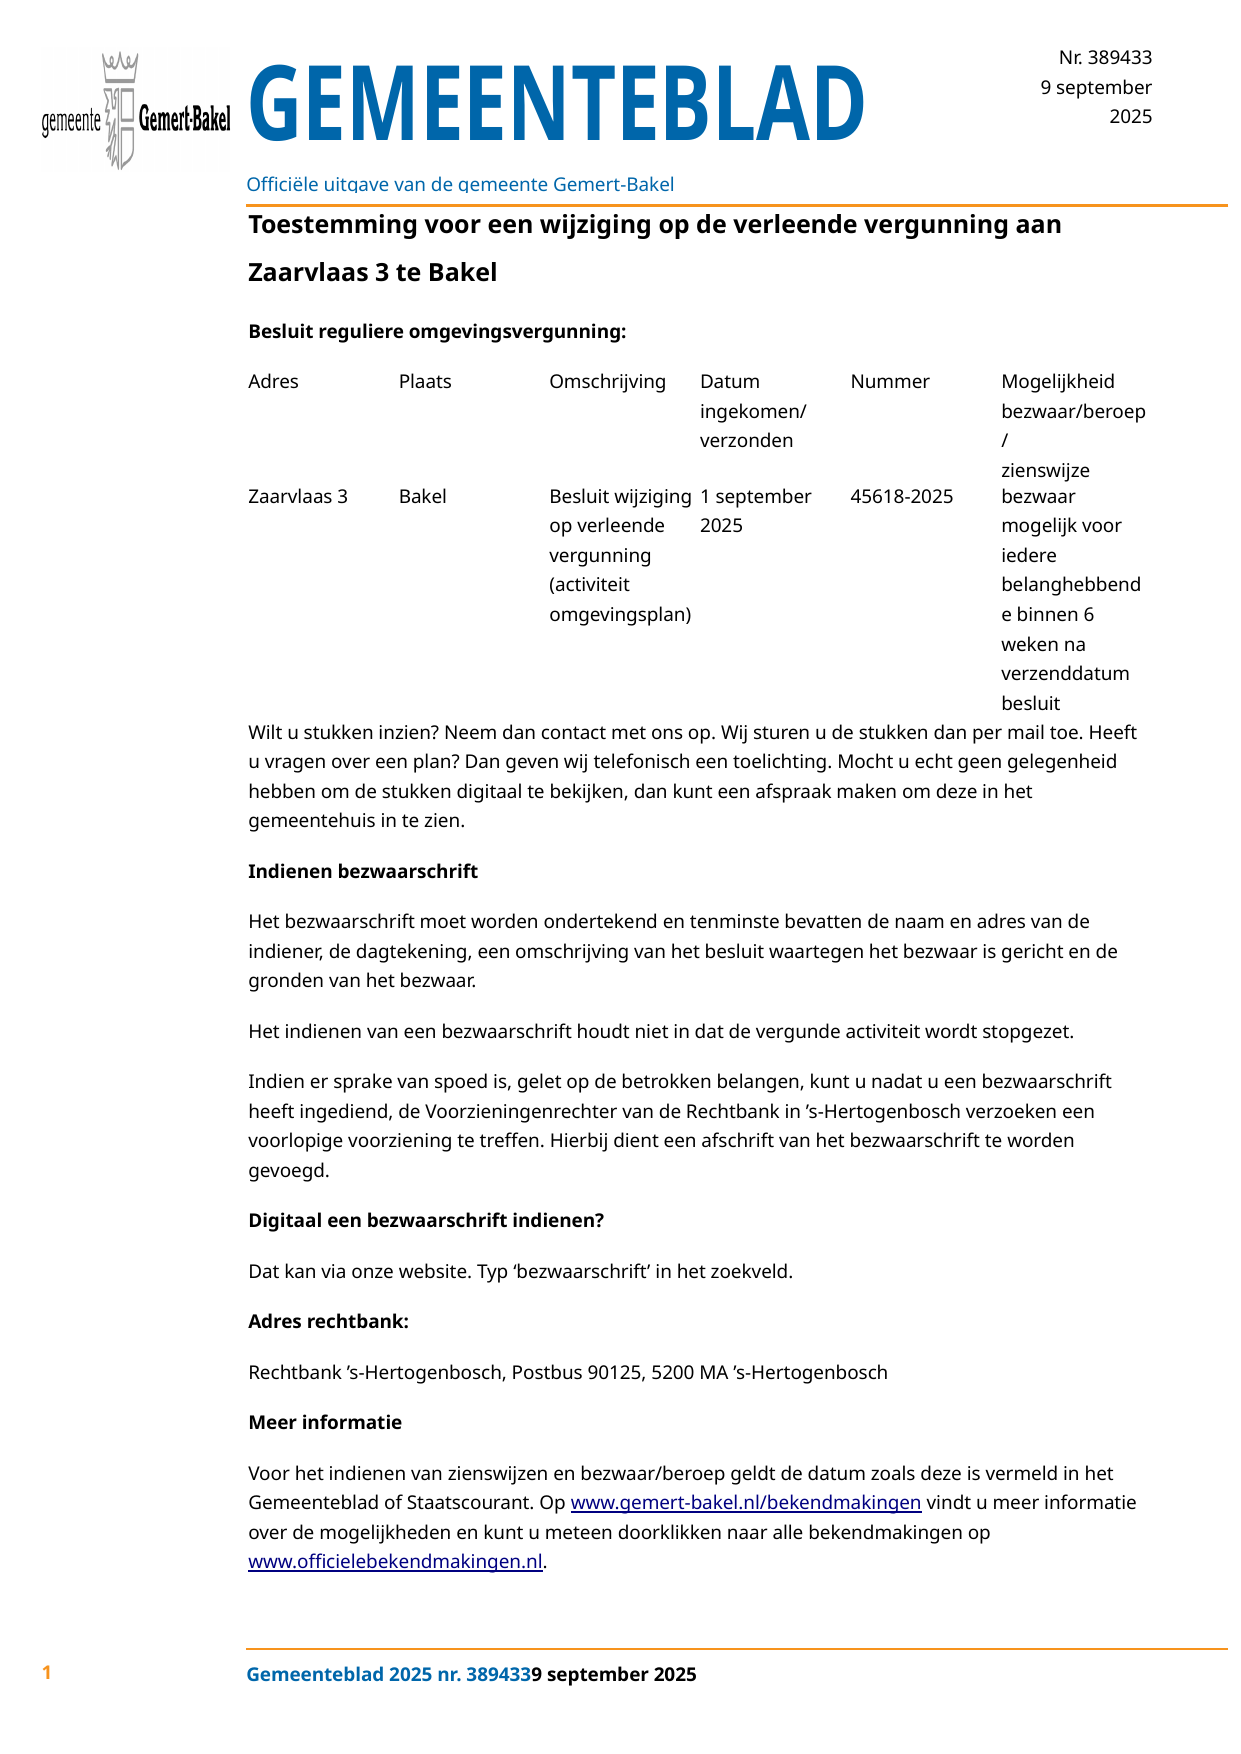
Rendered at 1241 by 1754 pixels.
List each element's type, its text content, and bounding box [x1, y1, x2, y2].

text Besluit reguliere omgevingsvergunning: [248, 318, 1152, 344]
table_cell bezwaar mogelijk voor iedere belanghebbende binnen 6 weken na verzenddatum besluit [1001, 483, 1152, 716]
table_header Omschrijving [549, 369, 700, 483]
table_cell Besluit wijziging op verleende vergunning (activiteit omgevingsplan) [549, 483, 700, 716]
text Indien er sprake van spoed is, gelet op de betrokken belangen, kunt u nadat u een bezwaarschrift heeft ingediend, de Voorzieningenrechter van de Rechtbank in ’s-Hertogenbosch verzoeken een voorlopige voorziening te treffen. Hierbij dient een afschrift van het bezwaarschrift te worden gevoegd. [248, 1068, 1152, 1183]
picture [41, 47, 231, 172]
text Het bezwaarschrift moet worden ondertekend en tenminste bevatten de naam en adres van de indiener, de dagtekening, een omschrijving van het besluit waartegen het bezwaar is gericht en de gronden van het bezwaar. [248, 908, 1152, 993]
table_cell 45618-2025 [850, 483, 1001, 716]
text Adres rechtbank: [248, 1308, 1152, 1334]
text Het indienen van een bezwaarschrift houdt niet in dat de vergunde activiteit wordt stopgezet. [248, 1018, 1152, 1044]
text Meer informatie [248, 1409, 1152, 1435]
text Indienen bezwaarschrift [248, 858, 1152, 884]
text Digitaal een bezwaarschrift indienen? [248, 1208, 1152, 1233]
text Voor het indienen van zienswijzen en bezwaar/beroep geldt de datum zoals deze is vermeld in het Gemeenteblad of Staatscourant. Op www.gemert-bakel.nl/bekendmakingen vindt u meer informatie over de mogelijkheden en kunt u meteen doorklikken naar alle bekendmakingen op www.officielebekendmakingen.nl. [248, 1460, 1152, 1574]
table_header Mogelijkheid bezwaar/beroep/ zienswijze [1001, 369, 1152, 483]
table_cell Bakel [399, 483, 549, 716]
table_header Nummer [850, 369, 1001, 483]
table_header Plaats [399, 369, 549, 483]
text Toestemming voor een wijziging op de verleende vergunning aan Zaarvlaas 3 te Bakel [248, 207, 1152, 288]
table_header Datum ingekomen/ verzonden [700, 369, 850, 483]
table_cell 1 september 2025 [700, 483, 850, 716]
text Wilt u stukken inzien? Neem dan contact met ons op. Wij sturen u de stukken dan per mail toe. Heeft u vragen over een plan? Dan geven wij telefonisch een toelichting. Mocht u echt geen gelegenheid hebben om de stukken digitaal te bekijken, dan kunt een afspraak maken om deze in het gemeentehuis in te zien. [248, 719, 1152, 833]
table_cell Zaarvlaas 3 [248, 483, 398, 716]
table_header Adres [248, 369, 398, 483]
text Dat kan via onze website. Typ ‘bezwaarschrift’ in het zoekveld. [248, 1258, 1152, 1284]
text Rechtbank ’s-Hertogenbosch, Postbus 90125, 5200 MA ’s-Hertogenbosch [248, 1359, 1152, 1385]
